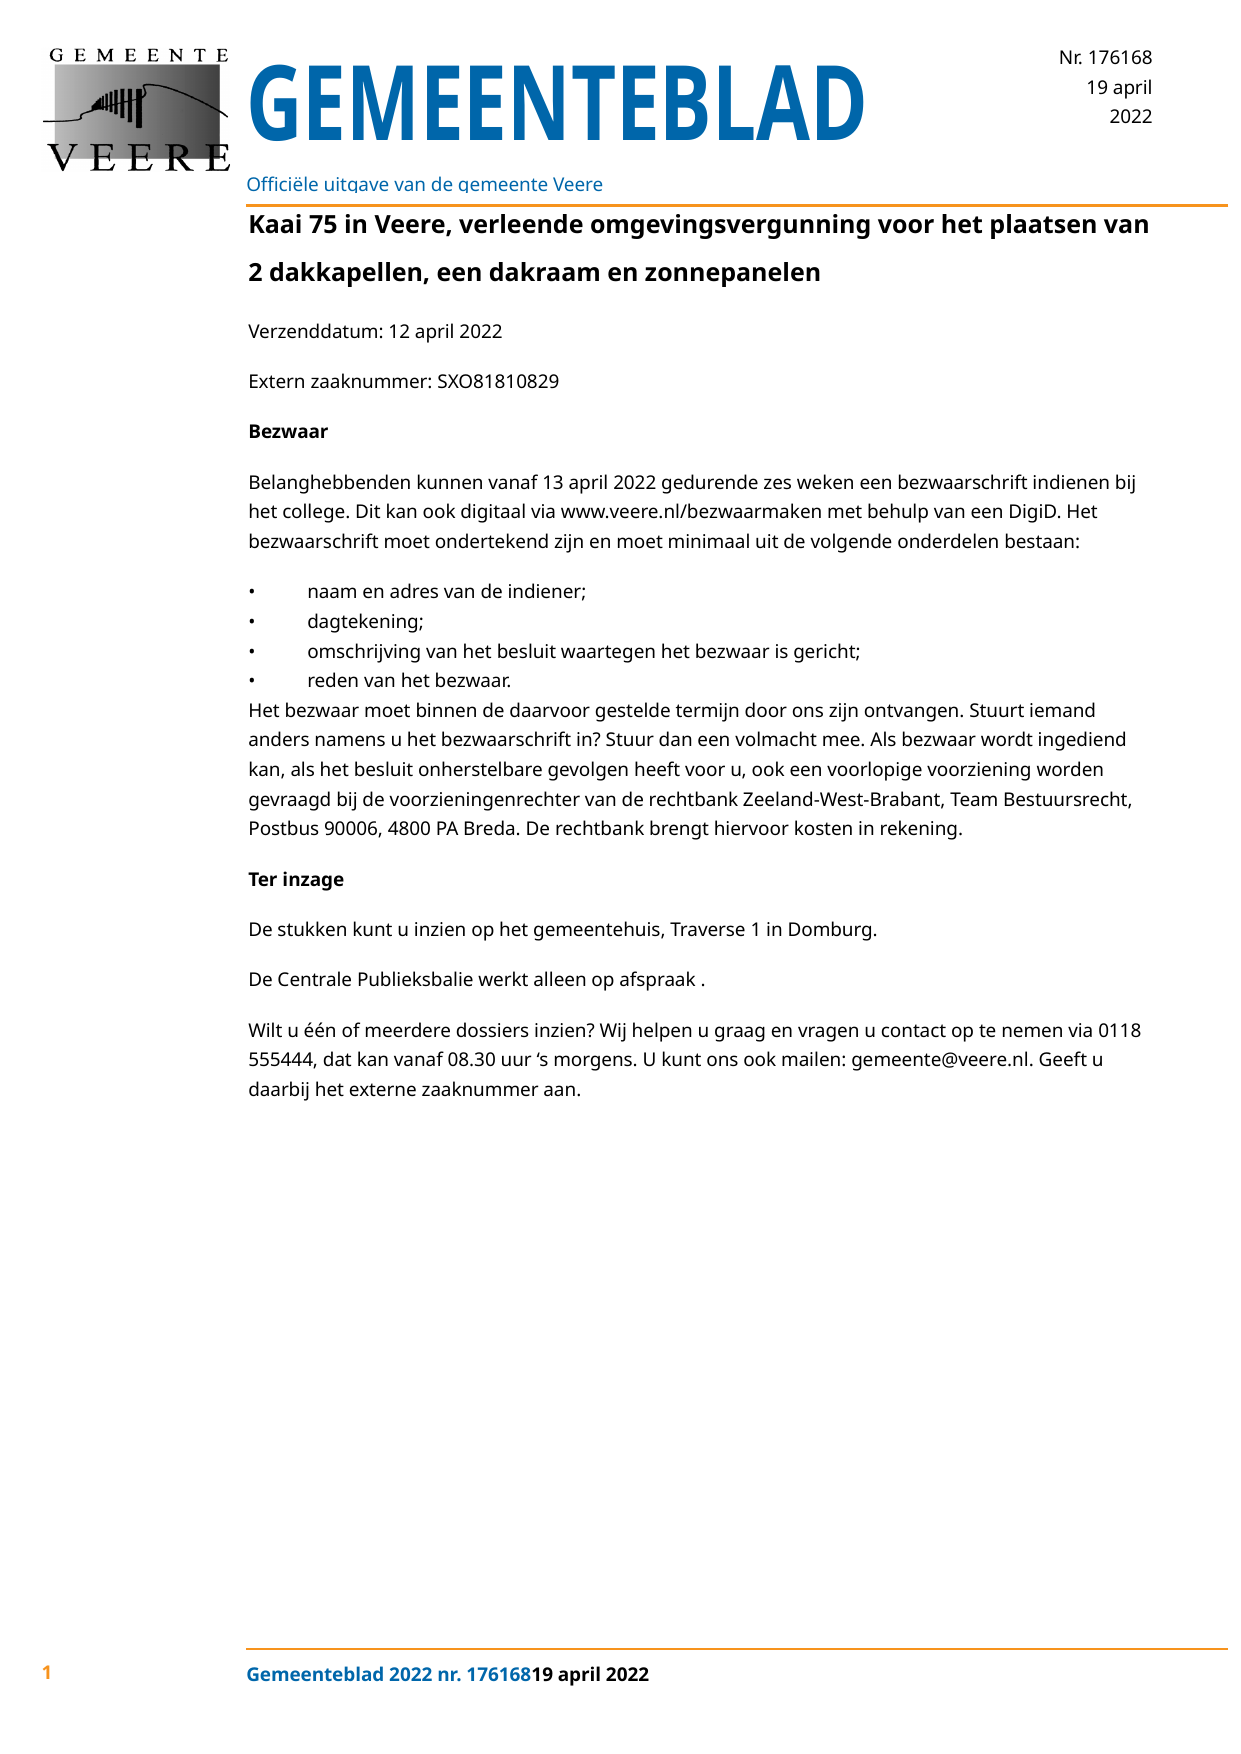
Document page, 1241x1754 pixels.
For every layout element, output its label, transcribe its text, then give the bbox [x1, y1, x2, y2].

text Kaai 75 in Veere, verleende omgevingsvergunning voor het plaatsen van 2 dakkapellen, een dakraam en zonnepanelen [248, 207, 1152, 288]
text Verzenddatum: 12 april 2022 [248, 318, 1152, 344]
text De stukken kunt u inzien op het gemeentehuis, Traverse 1 in Domburg. [248, 916, 1152, 942]
text De Centrale Publieksbalie werkt alleen op afspraak . [248, 967, 1152, 992]
text Bezwaar [248, 419, 1152, 444]
text Extern zaaknummer: SXO81810829 [248, 368, 1152, 394]
text Het bezwaar moet binnen de daarvoor gestelde termijn door ons zijn ontvangen. Stuurt iemand anders namens u het bezwaarschrift in? Stuur dan een volmacht mee. Als bezwaar wordt ingediend kan, als het besluit onherstelbare gevolgen heeft voor u, ook een voorlopige voorziening worden gevraagd bij de voorzieningenrechter van de rechtbank Zeeland-West-Brabant, Team Bestuursrecht, Postbus 90006, 4800 PA Breda. De rechtbank brengt hiervoor kosten in rekening. [248, 697, 1152, 841]
list reden van het bezwaar. [248, 667, 1152, 693]
text Wilt u één of meerdere dossiers inzien? Wij helpen u graag en vragen u contact op te nemen via 0118 555444, dat kan vanaf 08.30 uur ‘s morgens. U kunt ons ook mailen: gemeente@veere.nl. Geeft u daarbij het externe zaaknummer aan. [248, 1017, 1152, 1102]
list dagtekening; [248, 608, 1152, 634]
list naam en adres van de indiener; [248, 579, 1152, 604]
text Ter inzage [248, 866, 1152, 892]
text Belanghebbenden kunnen vanaf 13 april 2022 gedurende zes weken een bezwaarschrift indienen bij het college. Dit kan ook digitaal via www.veere.nl/bezwaarmaken met behulp van een DigiD. Het bezwaarschrift moet ondertekend zijn en moet minimaal uit de volgende onderdelen bestaan: [248, 469, 1152, 554]
picture [41, 47, 231, 172]
list omschrijving van het besluit waartegen het bezwaar is gericht; [248, 638, 1152, 664]
